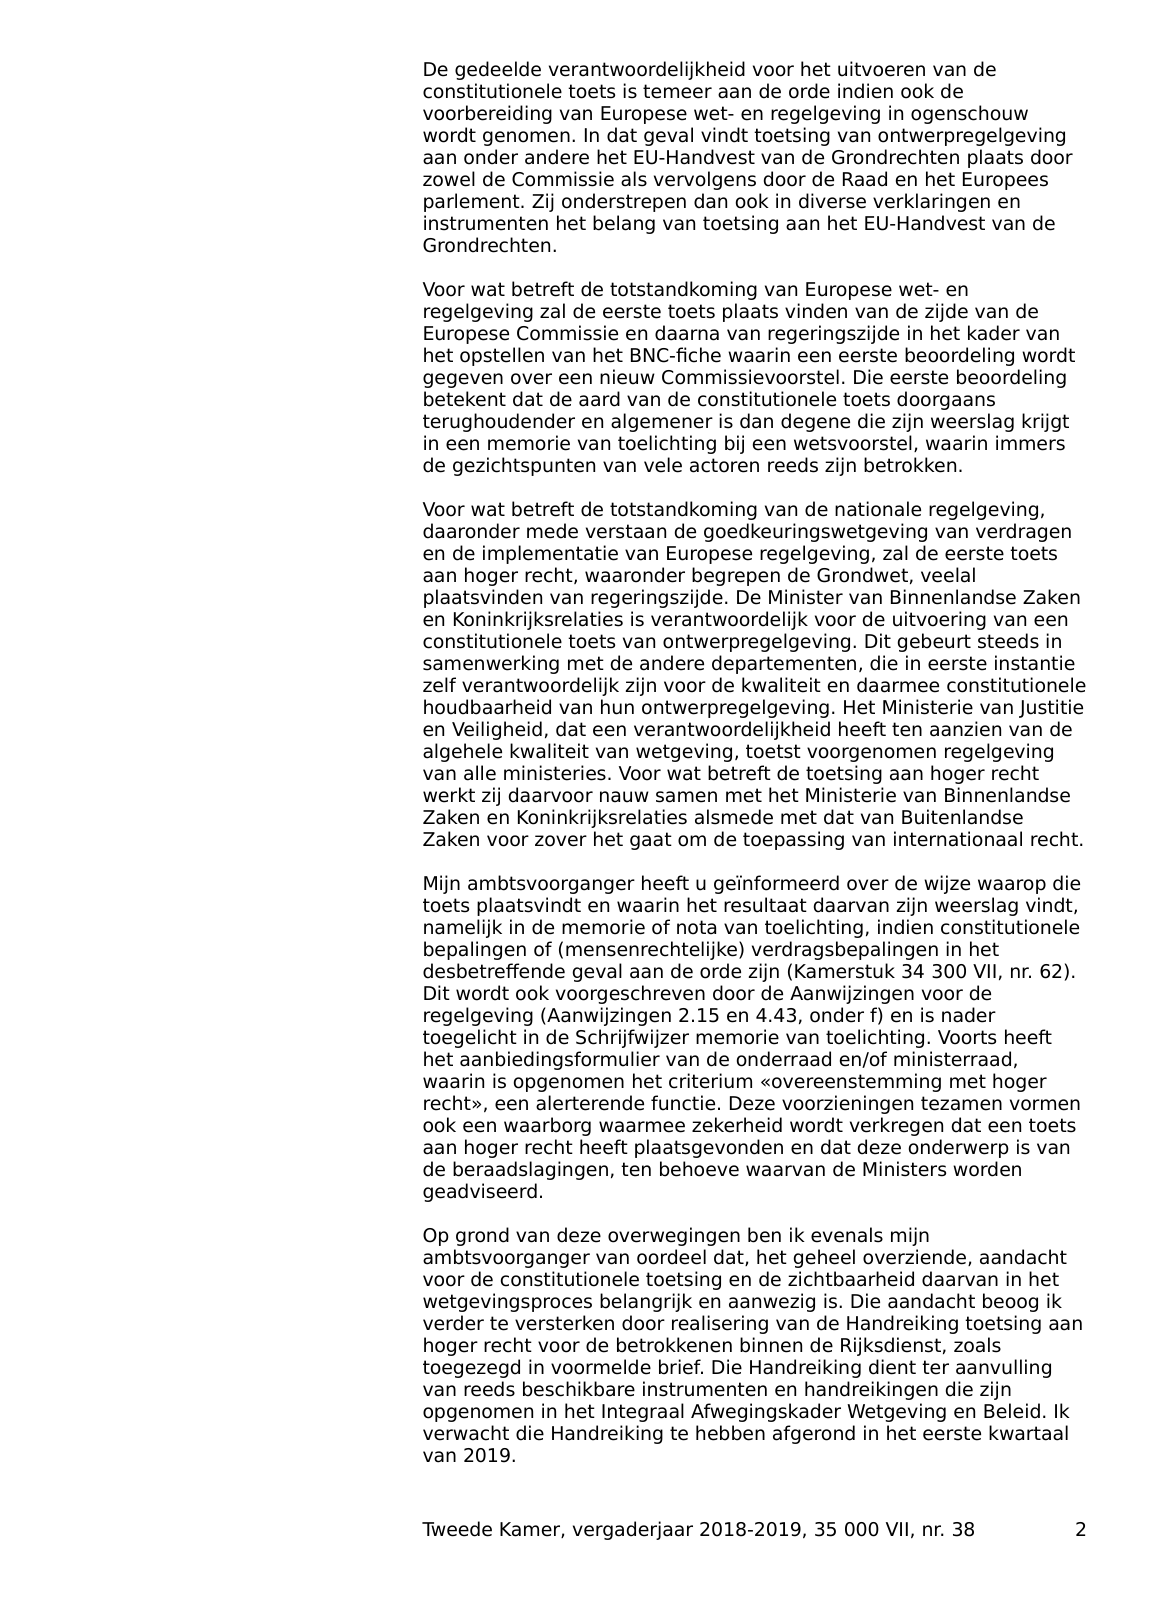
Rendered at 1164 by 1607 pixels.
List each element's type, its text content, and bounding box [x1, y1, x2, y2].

text De gedeelde verantwoordelijkheid voor het uitvoeren van de constitutionele toets is temeer aan de orde indien ook de voorbereiding van Europese wet- en regelgeving in ogenschouw wordt genomen. In dat geval vindt toetsing van ontwerpregelgeving aan onder andere het EU-Handvest van de Grondrechten plaats door zowel de Commissie als vervolgens door de Raad en het Europees parlement. Zij onderstrepen dan ook in diverse verklaringen en instrumenten het belang van toetsing aan het EU-Handvest van de Grondrechten. [422, 59, 1087, 257]
text Voor wat betreft de totstandkoming van Europese wet- en regelgeving zal de eerste toets plaats vinden van de zijde van de Europese Commissie en daarna van regeringszijde in het kader van het opstellen van het BNC-fiche waarin een eerste beoordeling wordt gegeven over een nieuw Commissievoorstel. Die eerste beoordeling betekent dat de aard van de constitutionele toets doorgaans terughoudender en algemener is dan degene die zijn weerslag krijgt in een memorie van toelichting bij een wetsvoorstel, waarin immers de gezichtspunten van vele actoren reeds zijn betrokken. [422, 279, 1087, 477]
text Mijn ambtsvoorganger heeft u geïnformeerd over de wijze waarop die toets plaatsvindt en waarin het resultaat daarvan zijn weerslag vindt, namelijk in de memorie of nota van toelichting, indien constitutionele bepalingen of (mensenrechtelijke) verdragsbepalingen in het desbetreffende geval aan de orde zijn (Kamerstuk 34 300 VII, nr. 62). Dit wordt ook voorgeschreven door de Aanwijzingen voor de regelgeving (Aanwijzingen 2.15 en 4.43, onder f) en is nader toegelicht in de Schrijfwijzer memorie van toelichting. Voorts heeft het aanbiedingsformulier van de onderraad en/of ministerraad, waarin is opgenomen het criterium «overeenstemming met hoger recht», een alerterende functie. Deze voorzieningen tezamen vormen ook een waarborg waarmee zekerheid wordt verkregen dat een toets aan hoger recht heeft plaatsgevonden en dat deze onderwerp is van de beraadslagingen, ten behoeve waarvan de Ministers worden geadviseerd. [422, 873, 1087, 1203]
text Op grond van deze overwegingen ben ik evenals mijn ambtsvoorganger van oordeel dat, het geheel overziende, aandacht voor de constitutionele toetsing en de zichtbaarheid daarvan in het wetgevingsproces belangrijk en aanwezig is. Die aandacht beoog ik verder te versterken door realisering van de Handreiking toetsing aan hoger recht voor de betrokkenen binnen de Rijksdienst, zoals toegezegd in voormelde brief. Die Handreiking dient ter aanvulling van reeds beschikbare instrumenten en handreikingen die zijn opgenomen in het Integraal Afwegingskader Wetgeving en Beleid. Ik verwacht die Handreiking te hebben afgerond in het eerste kwartaal van 2019. [422, 1225, 1087, 1467]
text Voor wat betreft de totstandkoming van de nationale regelgeving, daaronder mede verstaan de goedkeuringswetgeving van verdragen en de implementatie van Europese regelgeving, zal de eerste toets aan hoger recht, waaronder begrepen de Grondwet, veelal plaatsvinden van regeringszijde. De Minister van Binnenlandse Zaken en Koninkrijksrelaties is verantwoordelijk voor de uitvoering van een constitutionele toets van ontwerpregelgeving. Dit gebeurt steeds in samenwerking met de andere departementen, die in eerste instantie zelf verantwoordelijk zijn voor de kwaliteit en daarmee constitutionele houdbaarheid van hun ontwerpregelgeving. Het Ministerie van Justitie en Veiligheid, dat een verantwoordelijkheid heeft ten aanzien van de algehele kwaliteit van wetgeving, toetst voorgenomen regelgeving van alle ministeries. Voor wat betreft de toetsing aan hoger recht werkt zij daarvoor nauw samen met het Ministerie van Binnenlandse Zaken en Koninkrijksrelaties alsmede met dat van Buitenlandse Zaken voor zover het gaat om de toepassing van internationaal recht. [422, 499, 1087, 851]
